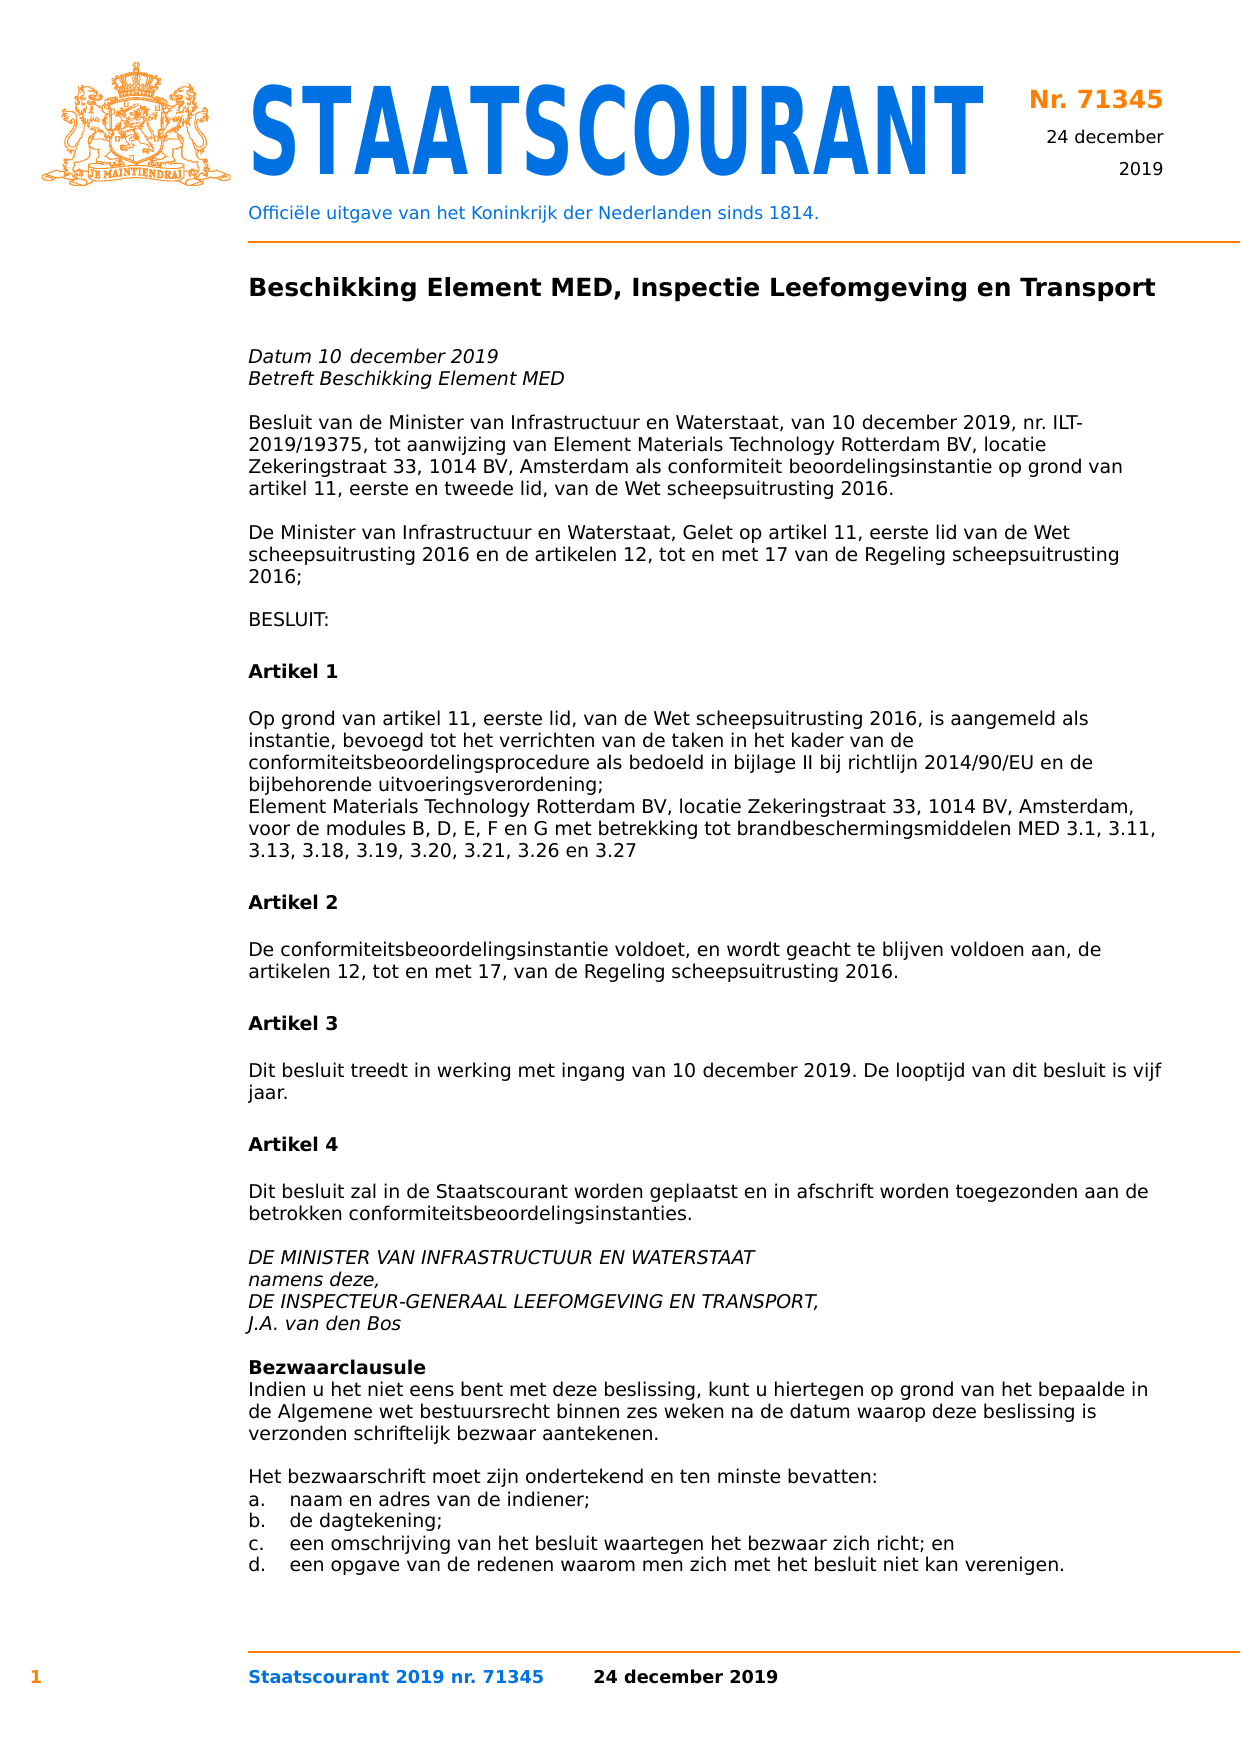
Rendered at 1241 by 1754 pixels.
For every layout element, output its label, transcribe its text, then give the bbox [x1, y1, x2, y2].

subtitle Beschikking Element MED, Inspectie Leefomgeving en Transport [248, 273, 1163, 302]
subtitle Artikel 3 [248, 1013, 1163, 1035]
table_header Nr. 71345 [998, 62, 1240, 121]
text b. de dagtekening; [248, 1510, 1163, 1532]
text a. naam en adres van de indiener; [248, 1488, 1163, 1510]
text d. een opgave van de redenen waarom men zich met het besluit niet kan verenigen. [248, 1554, 1163, 1576]
text Dit besluit treedt in werking met ingang van 10 december 2019. De looptijd van dit besluit is vijf jaar. [248, 1060, 1163, 1104]
text De Minister van Infrastructuur en Waterstaat, Gelet op artikel 11, eerste lid van de Wet scheepsuitrusting 2016 en de artikelen 12, tot en met 17 van de Regeling scheepsuitrusting 2016; [248, 522, 1163, 587]
picture [41, 62, 231, 186]
subtitle Artikel 4 [248, 1134, 1163, 1156]
text Besluit van de Minister van Infrastructuur en Waterstaat, van 10 december 2019, nr. ILT-2019/19375, tot aanwijzing van Element Materials Technology Rotterdam BV, locatie Zekeringstraat 33, 1014 BV, Amsterdam als conformiteit­ beoordelingsinstantie op grond van artikel 11, eerste en tweede lid, van de Wet scheepsuitrusting 2016. [248, 412, 1163, 500]
subtitle Artikel 1 [248, 661, 1163, 683]
text Betreft Beschikking Element MED [248, 368, 1163, 390]
table_cell Officiële uitgave van het Koninkrijk der Nederlanden sinds 1814. [248, 203, 1240, 241]
text Dit besluit zal in de Staatscourant worden geplaatst en in afschrift worden toegezonden aan de betrokken conformiteitsbeoordelingsinstanties. [248, 1181, 1163, 1225]
text DE MINISTER VAN INFRASTRUCTUUR EN WATERSTAAT namens deze, DE INSPECTEUR-GENERAAL LEEFOMGEVING EN TRANSPORT, J.A. van den Bos [248, 1247, 1163, 1335]
table_header [25, 62, 248, 241]
text BESLUIT: [248, 609, 1163, 631]
text Bezwaarclausule [248, 1357, 1163, 1379]
table_cell 24 december [998, 121, 1240, 153]
text Datum 10 december 2019 [248, 346, 1163, 368]
text Op grond van artikel 11, eerste lid, van de Wet scheepsuitrusting 2016, is aangemeld als instantie, bevoegd tot het verrichten van de taken in het kader van de conformiteitsbeoordelingsprocedure als bedoeld in bijlage II bij richtlijn 2014/90/EU en de bijbehorende uitvoeringsverordening; [248, 708, 1163, 796]
table_cell 2019 [998, 153, 1240, 203]
subtitle Artikel 2 [248, 892, 1163, 914]
text Het bezwaarschrift moet zijn ondertekend en ten minste bevatten: [248, 1466, 1163, 1488]
text Indien u het niet eens bent met deze beslissing, kunt u hiertegen op grond van het bepaalde in de Algemene wet bestuursrecht binnen zes weken na de datum waarop deze beslissing is verzonden schriftelijk bezwaar aantekenen. [248, 1379, 1163, 1444]
table_header STAATSCOURANT [248, 62, 998, 203]
text De conformiteitsbeoordelingsinstantie voldoet, en wordt geacht te blijven voldoen aan, de artikelen 12, tot en met 17, van de Regeling scheepsuitrusting 2016. [248, 939, 1163, 983]
text Element Materials Technology Rotterdam BV, locatie Zekeringstraat 33, 1014 BV, Amsterdam, voor de modules B, D, E, F en G met betrekking tot brandbeschermingsmiddelen MED 3.1, 3.11, 3.13, 3.18, 3.19, 3.20, 3.21, 3.26 en 3.27 [248, 796, 1163, 862]
text c. een omschrijving van het besluit waartegen het bezwaar zich richt; en [248, 1532, 1163, 1554]
